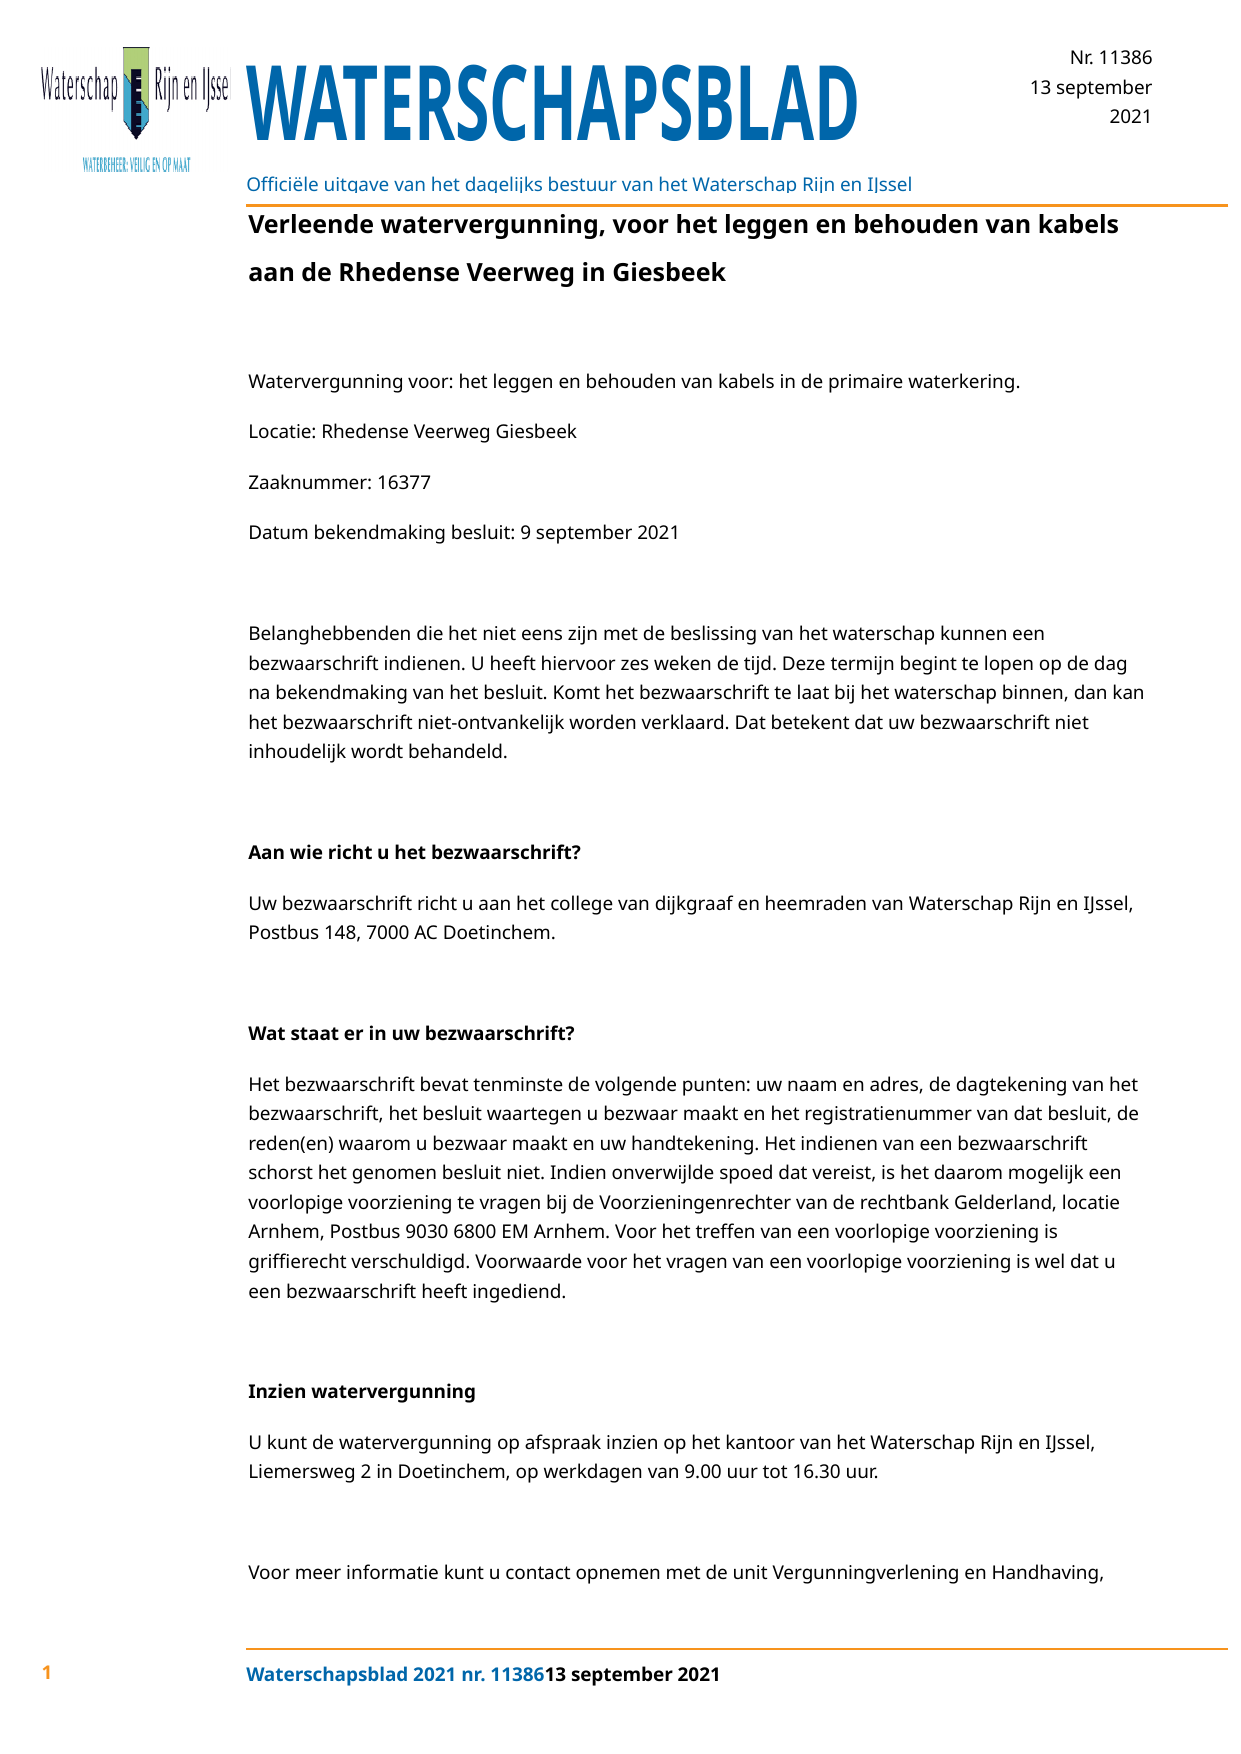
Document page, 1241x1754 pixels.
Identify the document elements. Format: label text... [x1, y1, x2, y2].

text Wat staat er in uw bezwaarschrift? [248, 1020, 1152, 1046]
text Datum bekendmaking besluit: 9 september 2021 [248, 519, 1152, 545]
text Belanghebbenden die het niet eens zijn met de beslissing van het waterschap kunnen een bezwaarschrift indienen. U heeft hiervoor zes weken de tijd. Deze termijn begint te lopen op de dag na bekendmaking van het besluit. Komt het bezwaarschrift te laat bij het waterschap binnen, dan kan het bezwaarschrift niet-ontvankelijk worden verklaard. Dat betekent dat uw bezwaarschrift niet inhoudelijk wordt behandeld. [248, 620, 1152, 764]
text Aan wie richt u het bezwaarschrift? [248, 839, 1152, 865]
picture [41, 47, 231, 172]
text Verleende watervergunning, voor het leggen en behouden van kabels aan de Rhedense Veerweg in Giesbeek [248, 207, 1152, 288]
text Zaaknummer: 16377 [248, 469, 1152, 495]
text Voor meer informatie kunt u contact opnemen met de unit Vergunningverlening en Handhaving, [248, 1559, 1152, 1585]
text U kunt de watervergunning op afspraak inzien op het kantoor van het Waterschap Rijn en IJssel, Liemersweg 2 in Doetinchem, op werkdagen van 9.00 uur tot 16.30 uur. [248, 1429, 1152, 1484]
text Watervergunning voor: het leggen en behouden van kabels in de primaire waterkering. [248, 368, 1152, 394]
text Locatie: Rhedense Veerweg Giesbeek [248, 419, 1152, 444]
text Uw bezwaarschrift richt u aan het college van dijkgraaf en heemraden van Waterschap Rijn en IJssel, Postbus 148, 7000 AC Doetinchem. [248, 890, 1152, 945]
text Inzien watervergunning [248, 1379, 1152, 1404]
text Het bezwaarschrift bevat tenminste de volgende punten: uw naam en adres, de dagtekening van het bezwaarschrift, het besluit waartegen u bezwaar maakt en het registratienummer van dat besluit, de reden(en) waarom u bezwaar maakt en uw handtekening. Het indienen van een bezwaarschrift schorst het genomen besluit niet. Indien onverwijlde spoed dat vereist, is het daarom mogelijk een voorlopige voorziening te vragen bij de Voorzieningenrechter van de rechtbank Gelderland, locatie Arnhem, Postbus 9030 6800 EM Arnhem. Voor het treffen van een voorlopige voorziening is griffierecht verschuldigd. Voorwaarde voor het vragen van een voorlopige voorziening is wel dat u een bezwaarschrift heeft ingediend. [248, 1071, 1152, 1304]
